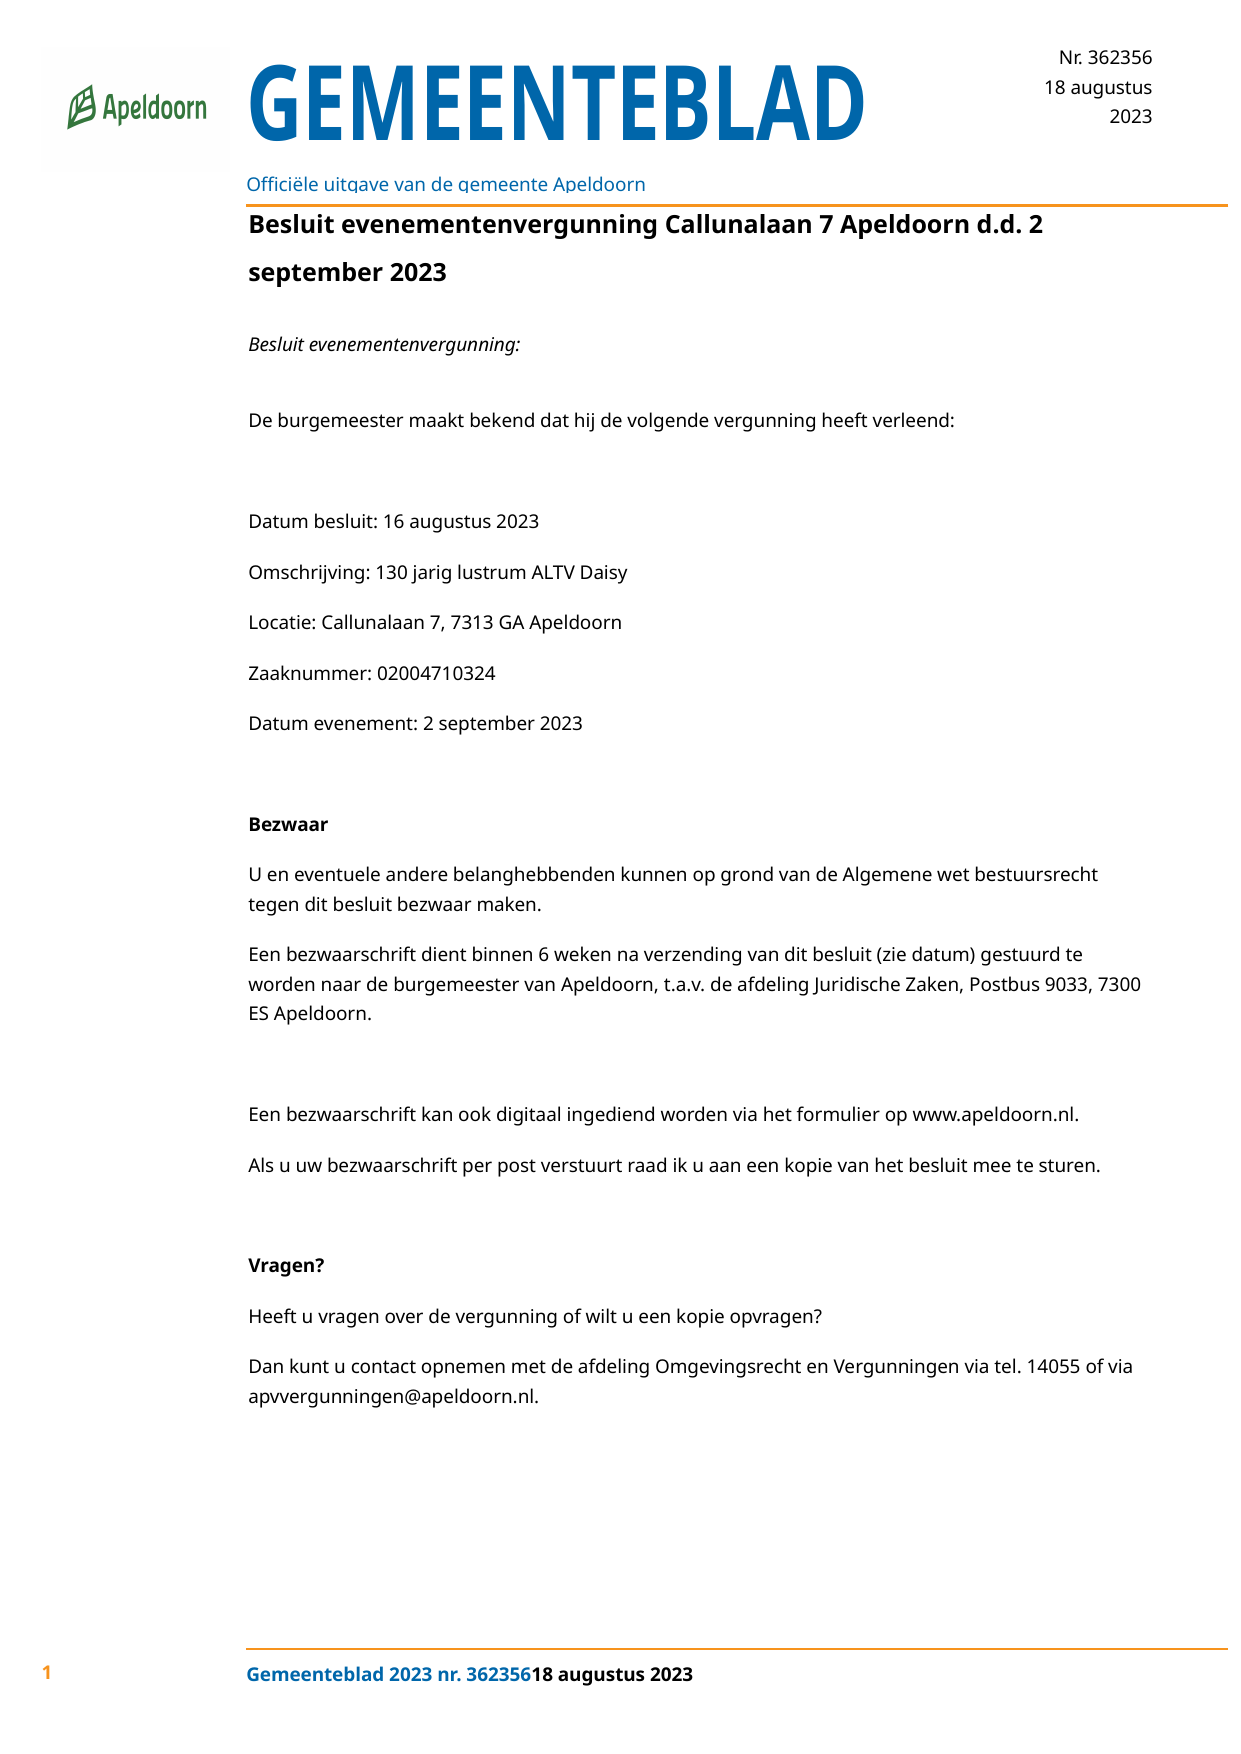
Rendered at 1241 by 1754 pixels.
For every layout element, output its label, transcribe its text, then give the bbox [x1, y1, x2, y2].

text Als u uw bezwaarschrift per post verstuurt raad ik u aan een kopie van het besluit mee te sturen. [248, 1152, 1152, 1177]
text Datum besluit: 16 augustus 2023 [248, 508, 1152, 534]
text Een bezwaarschrift kan ook digitaal ingediend worden via het formulier op www.apeldoorn.nl. [248, 1101, 1152, 1127]
text Zaaknummer: 02004710324 [248, 660, 1152, 685]
text Vragen? [248, 1253, 1152, 1278]
text Bezwaar [248, 811, 1152, 837]
text Besluit evenementenvergunning Callunalaan 7 Apeldoorn d.d. 2 september 2023 [248, 207, 1152, 288]
text Dan kunt u contact opnemen met de afdeling Omgevingsrecht en Vergunningen via tel. 14055 of via apvvergunningen@apeldoorn.nl. [248, 1353, 1152, 1409]
text Een bezwaarschrift dient binnen 6 weken na verzending van dit besluit (zie datum) gestuurd te worden naar de burgemeester van Apeldoorn, t.a.v. de afdeling Juridische Zaken, Postbus 9033, 7300 ES Apeldoorn. [248, 941, 1152, 1026]
text Locatie: Callunalaan 7, 7313 GA Apeldoorn [248, 609, 1152, 635]
text Heeft u vragen over de vergunning of wilt u een kopie opvragen? [248, 1303, 1152, 1329]
text De burgemeester maakt bekend dat hij de volgende vergunning heeft verleend: [248, 408, 1152, 433]
text U en eventuele andere belanghebbenden kunnen op grond van de Algemene wet bestuursrecht tegen dit besluit bezwaar maken. [248, 861, 1152, 917]
text Omschrijving: 130 jarig lustrum ALTV Daisy [248, 559, 1152, 584]
picture [41, 47, 231, 172]
text Besluit evenementenvergunning: [248, 331, 1152, 357]
text Datum evenement: 2 september 2023 [248, 710, 1152, 736]
